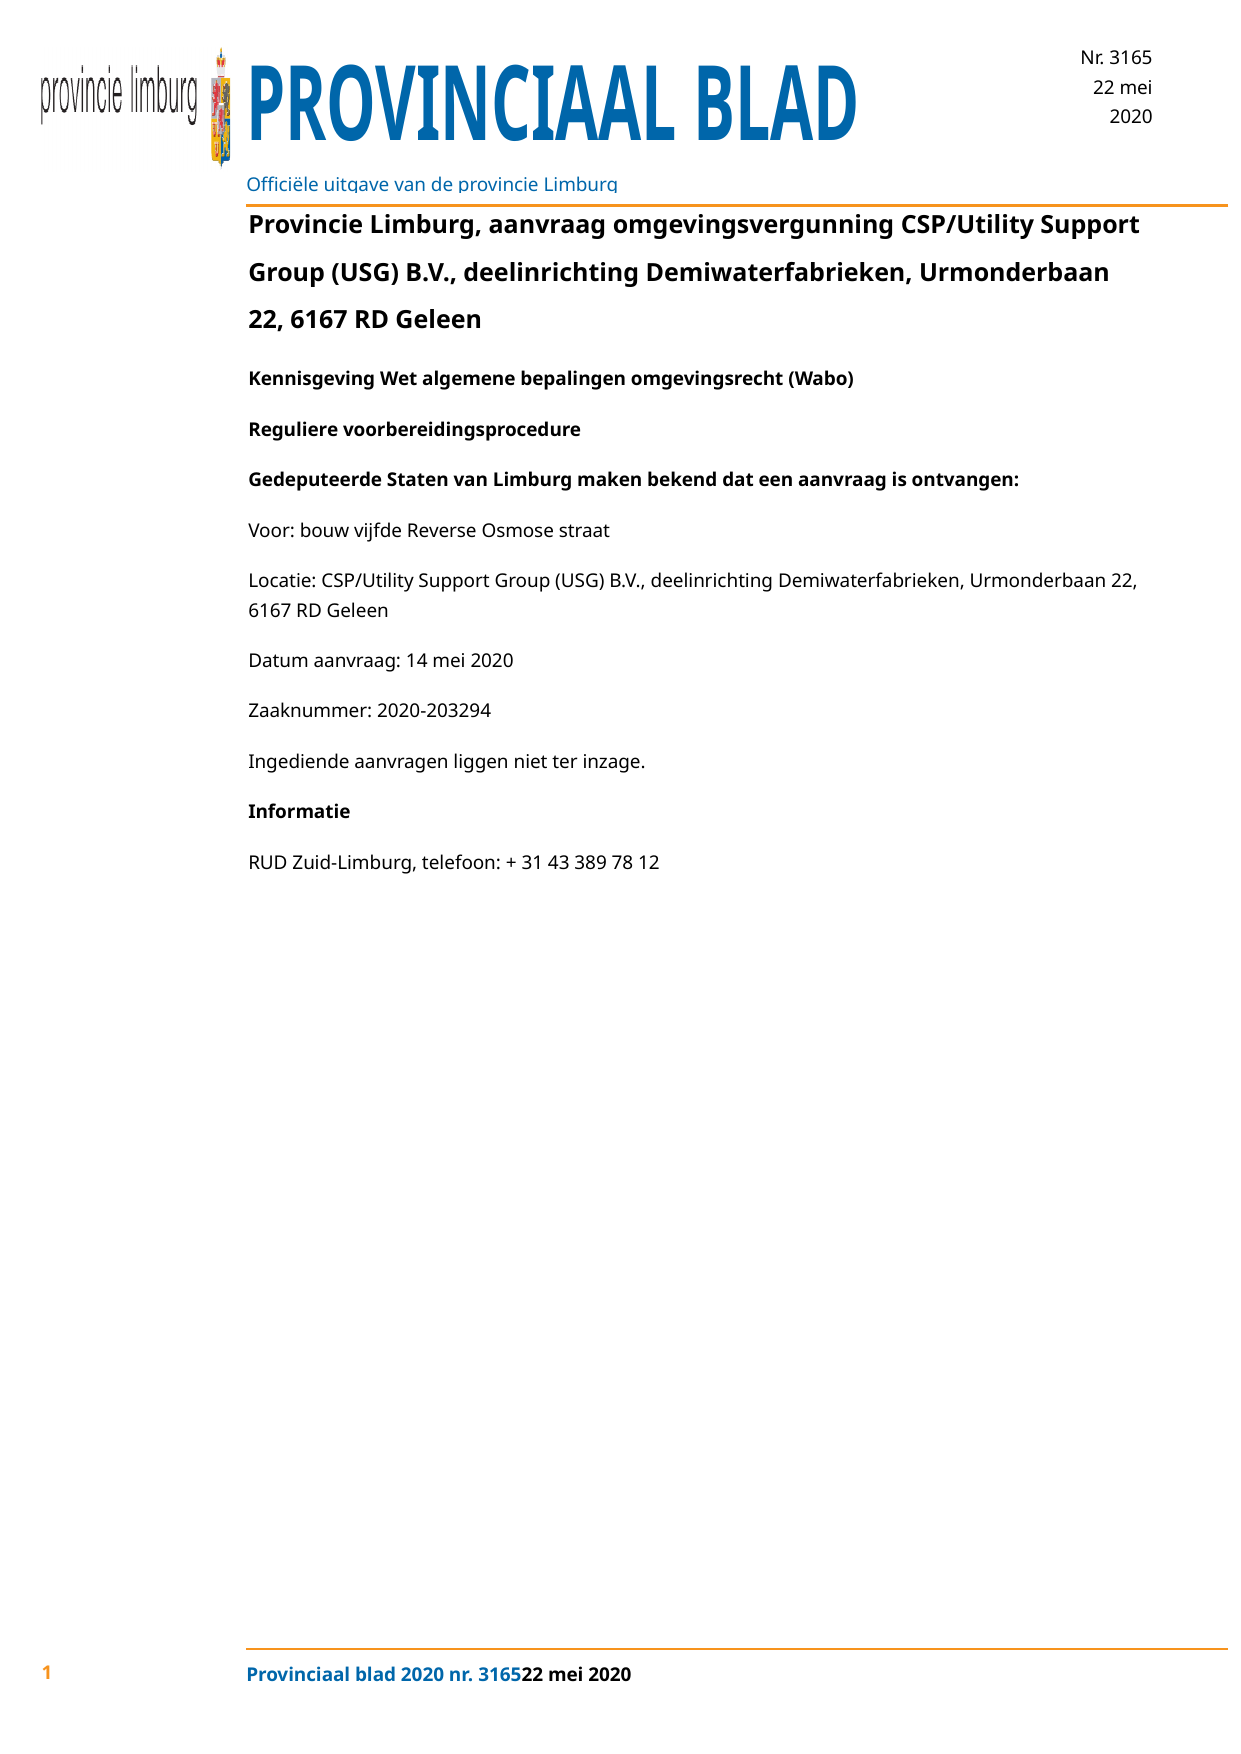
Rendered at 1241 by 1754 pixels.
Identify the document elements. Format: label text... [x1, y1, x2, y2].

text Ingediende aanvragen liggen niet ter inzage. [248, 748, 1152, 774]
text Locatie: CSP/Utility Support Group (USG) B.V., deelinrichting Demiwaterfabrieken, Urmonderbaan 22, 6167 RD Geleen [248, 567, 1152, 622]
text Informatie [248, 798, 1152, 824]
text Voor: bouw vijfde Reverse Osmose straat [248, 517, 1152, 542]
text Provincie Limburg, aanvraag omgevingsvergunning CSP/Utility Support Group (USG) B.V., deelinrichting Demiwaterfabrieken, Urmonderbaan 22, 6167 RD Geleen [248, 207, 1152, 336]
text RUD Zuid-Limburg, telefoon: + 31 43 389 78 12 [248, 849, 1152, 874]
text Zaaknummer: 2020-203294 [248, 698, 1152, 723]
text Reguliere voorbereidingsprocedure [248, 416, 1152, 442]
text Gedeputeerde Staten van Limburg maken bekend dat een aanvraag is ontvangen: [248, 466, 1152, 492]
picture [41, 47, 231, 172]
text Datum aanvraag: 14 mei 2020 [248, 647, 1152, 673]
text Kennisgeving Wet algemene bepalingen omgevingsrecht (Wabo) [248, 366, 1152, 391]
